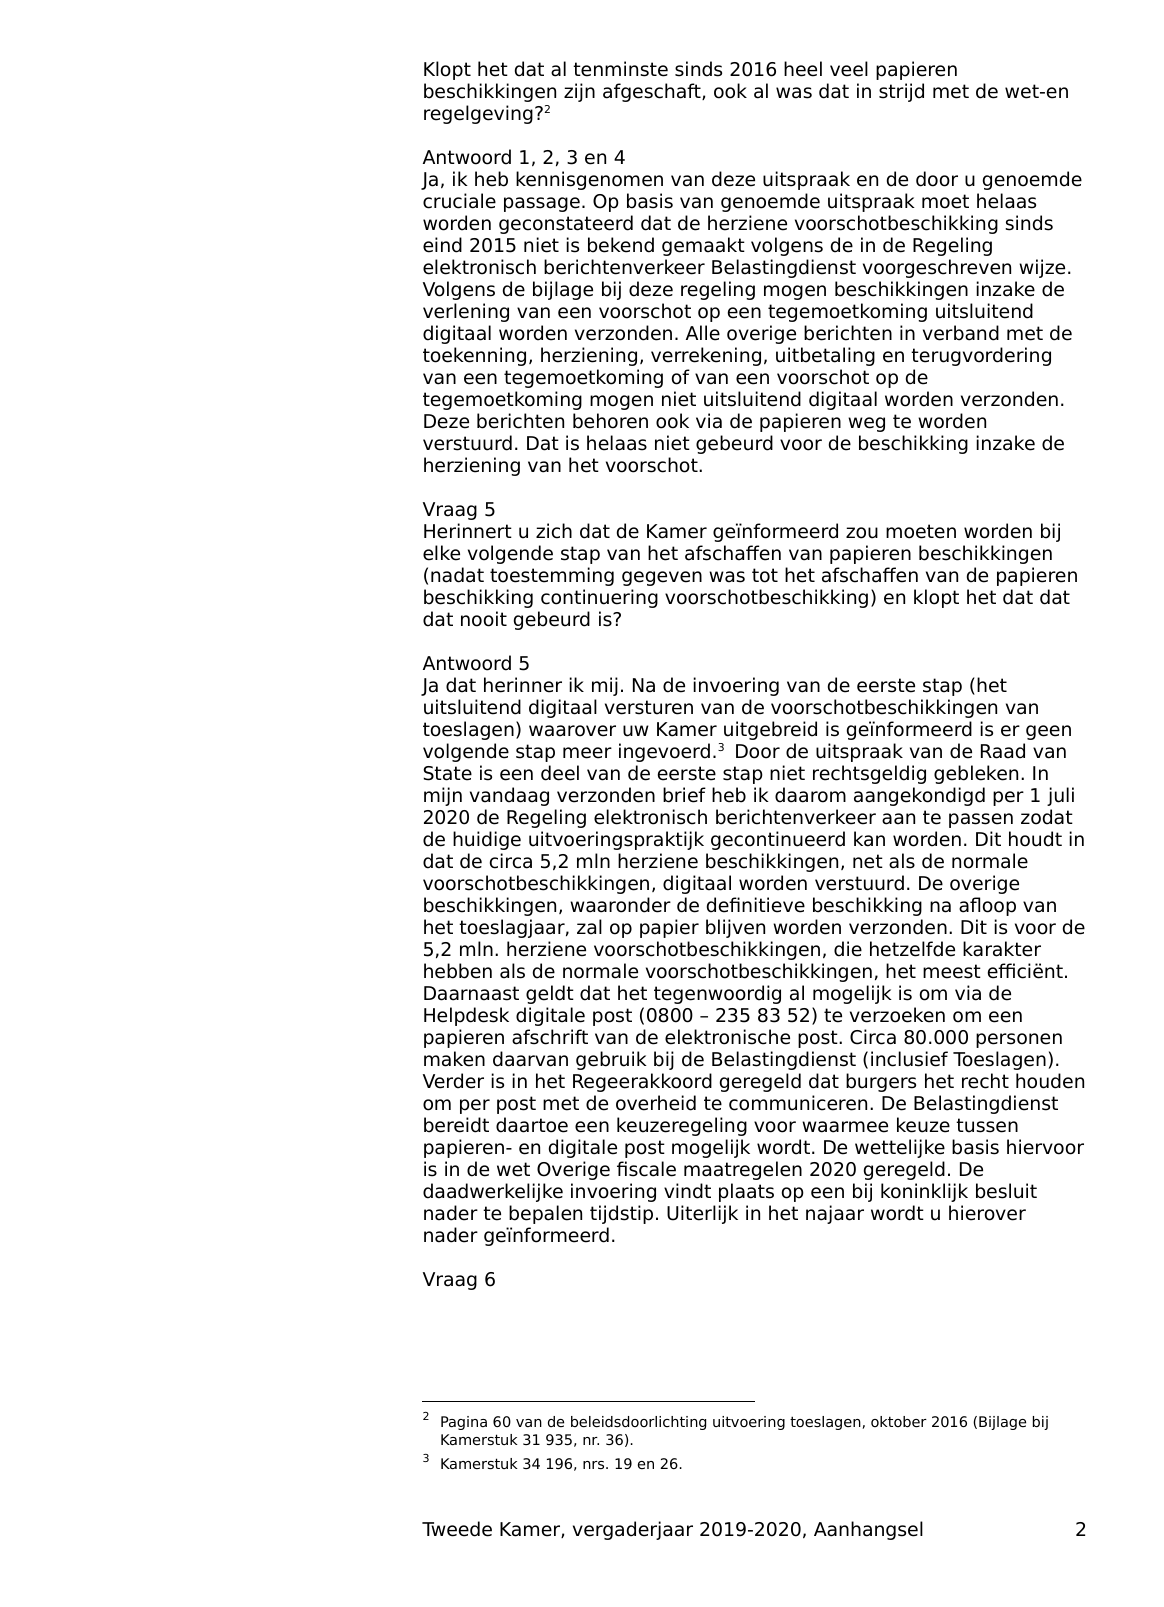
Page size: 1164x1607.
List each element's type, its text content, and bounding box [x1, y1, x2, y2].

text Ja, ik heb kennisgenomen van deze uitspraak en de door u genoemde cruciale passage. Op basis van genoemde uitspraak moet helaas worden geconstateerd dat de herziene voorschotbeschikking sinds eind 2015 niet is bekend gemaakt volgens de in de Regeling elektronisch berichtenverkeer Belastingdienst voorgeschreven wijze. Volgens de bijlage bij deze regeling mogen beschikkingen inzake de verlening van een voorschot op een tegemoetkoming uitsluitend digitaal worden verzonden. Alle overige berichten in verband met de toekenning, herziening, verrekening, uitbetaling en terugvordering van een tegemoetkoming of van een voorschot op de tegemoetkoming mogen niet uitsluitend digitaal worden verzonden. Deze berichten behoren ook via de papieren weg te worden verstuurd. Dat is helaas niet gebeurd voor de beschikking inzake de herziening van het voorschot. [422, 169, 1087, 477]
text Klopt het dat al tenminste sinds 2016 heel veel papieren beschikkingen zijn afgeschaft, ook al was dat in strijd met de wet-en regelgeving? [422, 59, 1087, 125]
text Herinnert u zich dat de Kamer geïnformeerd zou moeten worden bij elke volgende stap van het afschaffen van papieren beschikkingen (nadat toestemming gegeven was tot het afschaffen van de papieren beschikking continuering voorschotbeschikking) en klopt het dat dat dat nooit gebeurd is? [422, 521, 1087, 631]
text Antwoord 1, 2, 3 en 4 [422, 147, 1087, 169]
text Antwoord 5 [422, 653, 1087, 675]
text Daarnaast geldt dat het tegenwoordig al mogelijk is om via de Helpdesk digitale post (0800 – 235 83 52) te verzoeken om een papieren afschrift van de elektronische post. Circa 80.000 personen maken daarvan gebruik bij de Belastingdienst (inclusief Toeslagen). Verder is in het Regeerakkoord geregeld dat burgers het recht houden om per post met de overheid te communiceren. De Belastingdienst bereidt daartoe een keuzeregeling voor waarmee keuze tussen papieren- en digitale post mogelijk wordt. De wettelijke basis hiervoor is in de wet Overige fiscale maatregelen 2020 geregeld. De daadwerkelijke invoering vindt plaats op een bij koninklijk besluit nader te bepalen tijdstip. Uiterlijk in het najaar wordt u hierover nader geïnformeerd. [422, 983, 1087, 1247]
text Kamerstuk 34 196, nrs. 19 en 26. [422, 1452, 1087, 1474]
text Vraag 5 [422, 499, 1087, 521]
text Ja dat herinner ik mij. Na de invoering van de eerste stap (het uitsluitend digitaal versturen van de voorschotbeschikkingen van toeslagen) waarover uw Kamer uitgebreid is geïnformeerd is er geen volgende stap meer ingevoerd. Door de uitspraak van de Raad van State is een deel van de eerste stap niet rechtsgeldig gebleken. In mijn vandaag verzonden brief heb ik daarom aangekondigd per 1 juli 2020 de Regeling elektronisch berichtenverkeer aan te passen zodat de huidige uitvoeringspraktijk gecontinueerd kan worden. Dit houdt in dat de circa 5,2 mln herziene beschikkingen, net als de normale voorschotbeschikkingen, digitaal worden verstuurd. De overige beschikkingen, waaronder de definitieve beschikking na afloop van het toeslagjaar, zal op papier blijven worden verzonden. Dit is voor de 5,2 mln. herziene voorschotbeschikkingen, die hetzelfde karakter hebben als de normale voorschotbeschikkingen, het meest efficiënt. [422, 675, 1087, 983]
text Vraag 6 [422, 1269, 1087, 1291]
text Pagina 60 van de beleidsdoorlichting uitvoering toeslagen, oktober 2016 (Bijlage bij Kamerstuk 31 935, nr. 36). [422, 1410, 1087, 1449]
